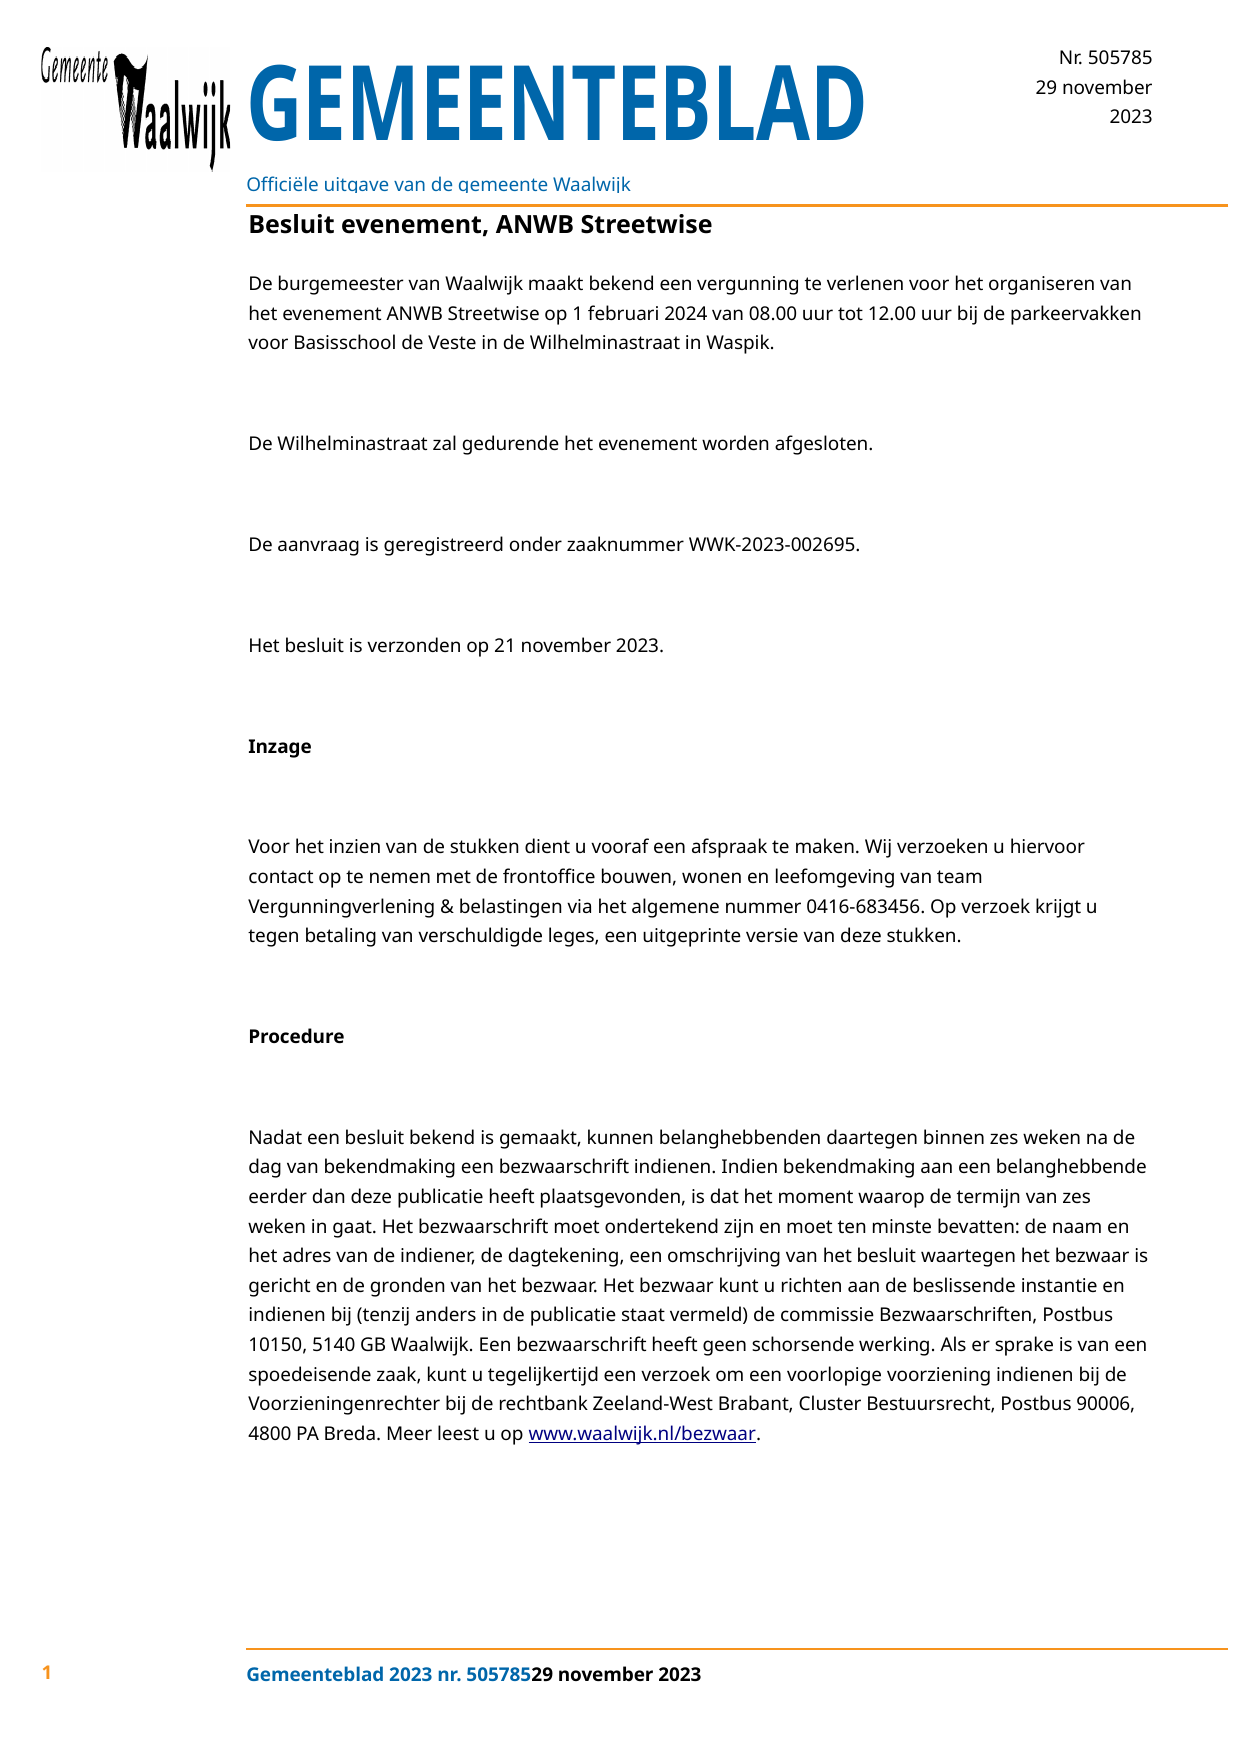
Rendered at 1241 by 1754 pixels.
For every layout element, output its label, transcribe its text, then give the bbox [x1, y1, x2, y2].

text Inzage [248, 733, 1152, 758]
text Nadat een besluit bekend is gemaakt, kunnen belanghebbenden daartegen binnen zes weken na de dag van bekendmaking een bezwaarschrift indienen. Indien bekendmaking aan een belanghebbende eerder dan deze publicatie heeft plaatsgevonden, is dat het moment waarop de termijn van zes weken in gaat. Het bezwaarschrift moet ondertekend zijn en moet ten minste bevatten: de naam en het adres van de indiener, de dagtekening, een omschrijving van het besluit waartegen het bezwaar is gericht en de gronden van het bezwaar. Het bezwaar kunt u richten aan de beslissende instantie en indienen bij (tenzij anders in de publicatie staat vermeld) de commissie Bezwaarschriften, Postbus 10150, 5140 GB Waalwijk. Een bezwaarschrift heeft geen schorsende werking. Als er sprake is van een spoedeisende zaak, kunt u tegelijkertijd een verzoek om een voorlopige voorziening indienen bij de Voorzieningenrechter bij de rechtbank Zeeland-West Brabant, Cluster Bestuursrecht, Postbus 90006, 4800 PA Breda. Meer leest u op www.waalwijk.nl/bezwaar. [248, 1124, 1152, 1446]
text De burgemeester van Waalwijk maakt bekend een vergunning te verlenen voor het organiseren van het evenement ANWB Streetwise op 1 februari 2024 van 08.00 uur tot 12.00 uur bij de parkeervakken voor Basisschool de Veste in de Wilhelminastraat in Waspik. [248, 270, 1152, 355]
picture [41, 47, 231, 172]
text De Wilhelminastraat zal gedurende het evenement worden afgesloten. [248, 430, 1152, 456]
text Het besluit is verzonden op 21 november 2023. [248, 632, 1152, 658]
text Besluit evenement, ANWB Streetwise [248, 207, 1152, 241]
text Procedure [248, 1023, 1152, 1049]
text Voor het inzien van de stukken dient u vooraf een afspraak te maken. Wij verzoeken u hiervoor contact op te nemen met de frontoffice bouwen, wonen en leefomgeving van team Vergunningverlening & belastingen via het algemene nummer 0416-683456. Op verzoek krijgt u tegen betaling van verschuldigde leges, een uitgeprinte versie van deze stukken. [248, 834, 1152, 948]
text De aanvraag is geregistreerd onder zaaknummer WWK-2023-002695. [248, 531, 1152, 557]
